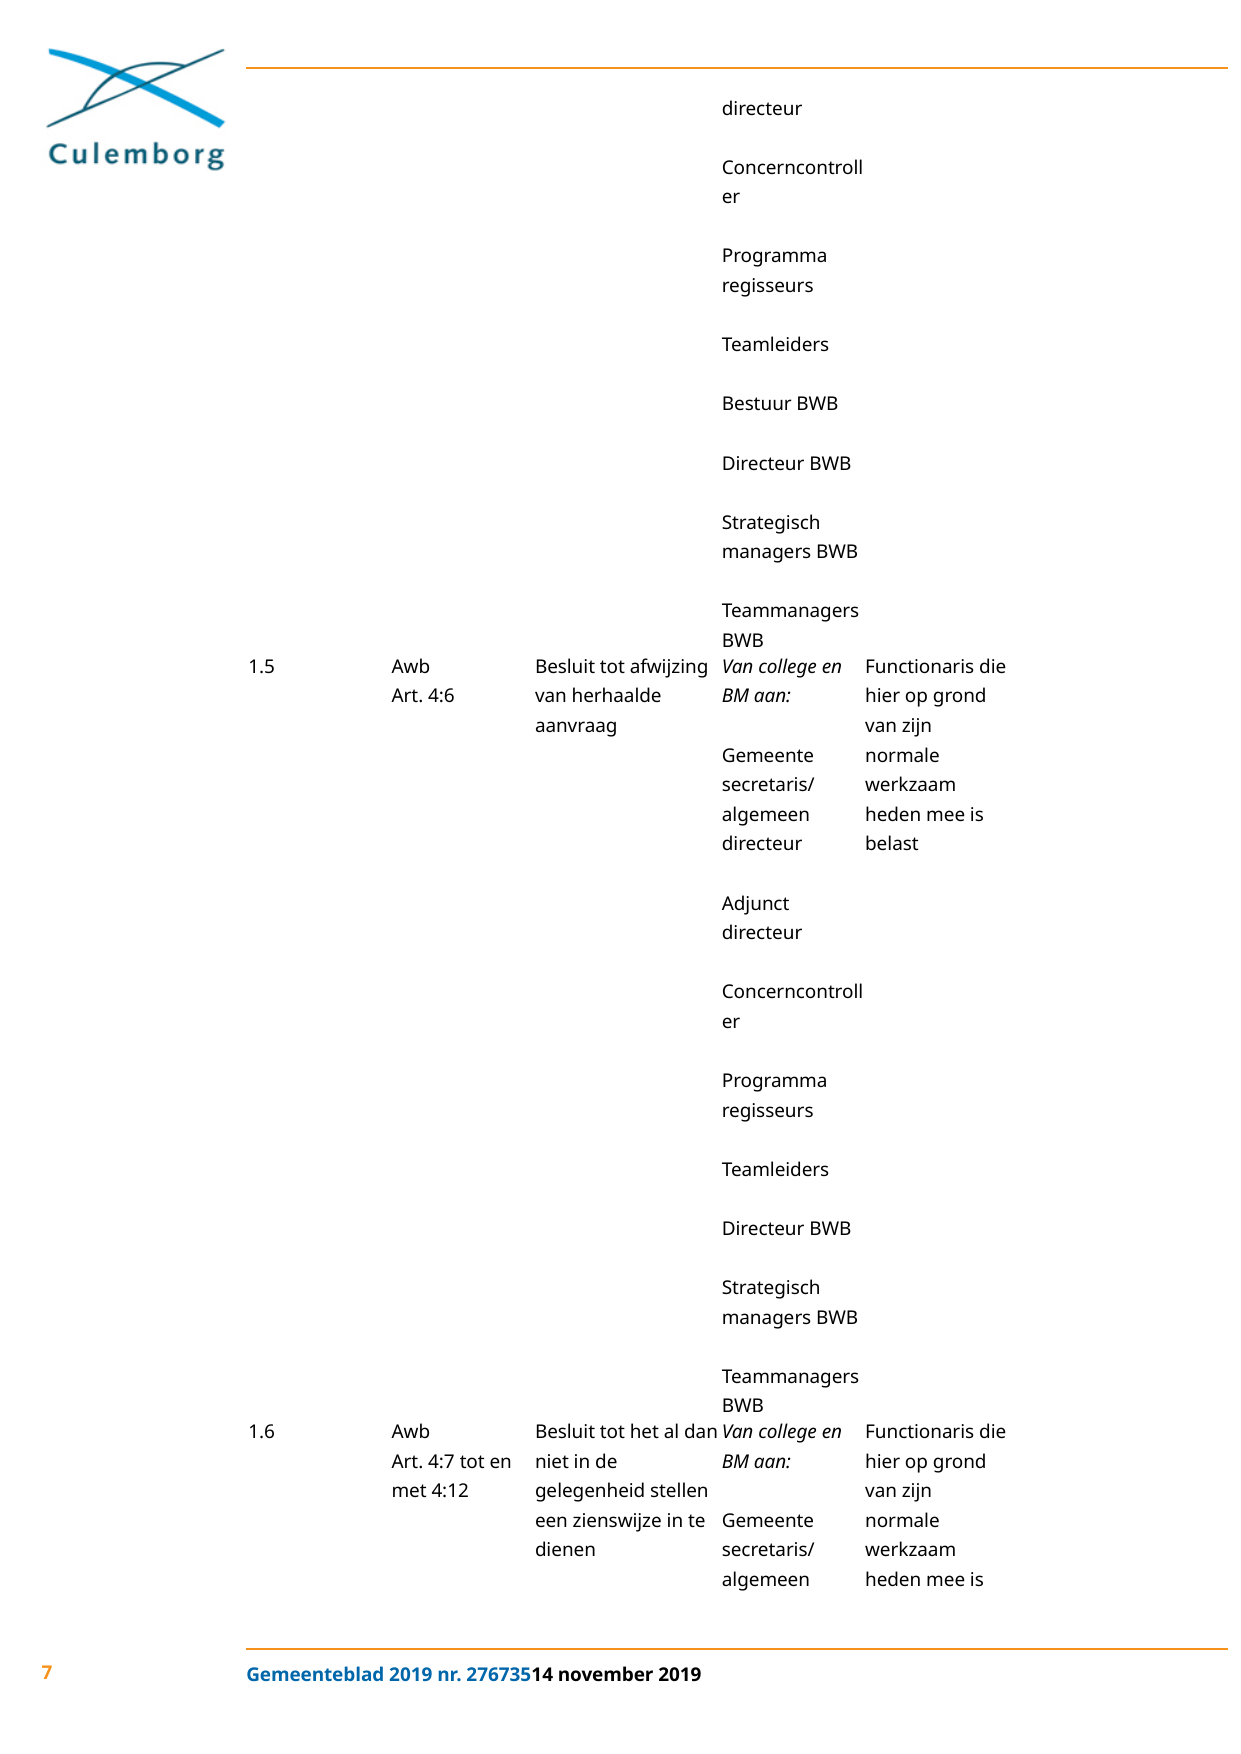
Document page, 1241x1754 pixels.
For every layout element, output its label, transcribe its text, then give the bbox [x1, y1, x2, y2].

picture [41, 47, 231, 172]
table_cell Awb Art. 4:6 [391, 653, 535, 1418]
table_cell [535, 95, 722, 653]
table_cell Awb Art. 4:7 tot en met 4:12 [391, 1418, 535, 1592]
table_cell Functionaris die hier op grond van zijn normale werkzaam heden mee is [865, 1418, 1008, 1592]
table_cell [391, 95, 535, 653]
table_cell Besluit tot afwijzing van herhaalde aanvraag [535, 653, 722, 1418]
table_cell 1.5 [248, 653, 391, 1418]
table_cell [1008, 95, 1152, 653]
table_cell 1.6 [248, 1418, 391, 1592]
table_cell Besluit tot het al dan niet in de gelegenheid stellen een zienswijze in te dienen [535, 1418, 722, 1592]
table_cell directeur Concerncontroller Programma regisseurs Teamleiders Bestuur BWB Directeur BWB Strategisch managers BWB Teammanagers BWB [722, 95, 865, 653]
table_cell Van college en BM aan: Gemeente secretaris/ algemeen directeur Adjunct directeur Concerncontroller Programma regisseurs Teamleiders Directeur BWB Strategisch managers BWB Teammanagers BWB [722, 653, 865, 1418]
table_cell [1008, 1418, 1152, 1592]
table_cell [865, 95, 1008, 653]
table_cell [1008, 653, 1152, 1418]
table_cell [248, 95, 391, 653]
table_cell Van college en BM aan: Gemeente secretaris/ algemeen [722, 1418, 865, 1592]
table_cell Functionaris die hier op grond van zijn normale werkzaam heden mee is belast [865, 653, 1008, 1418]
